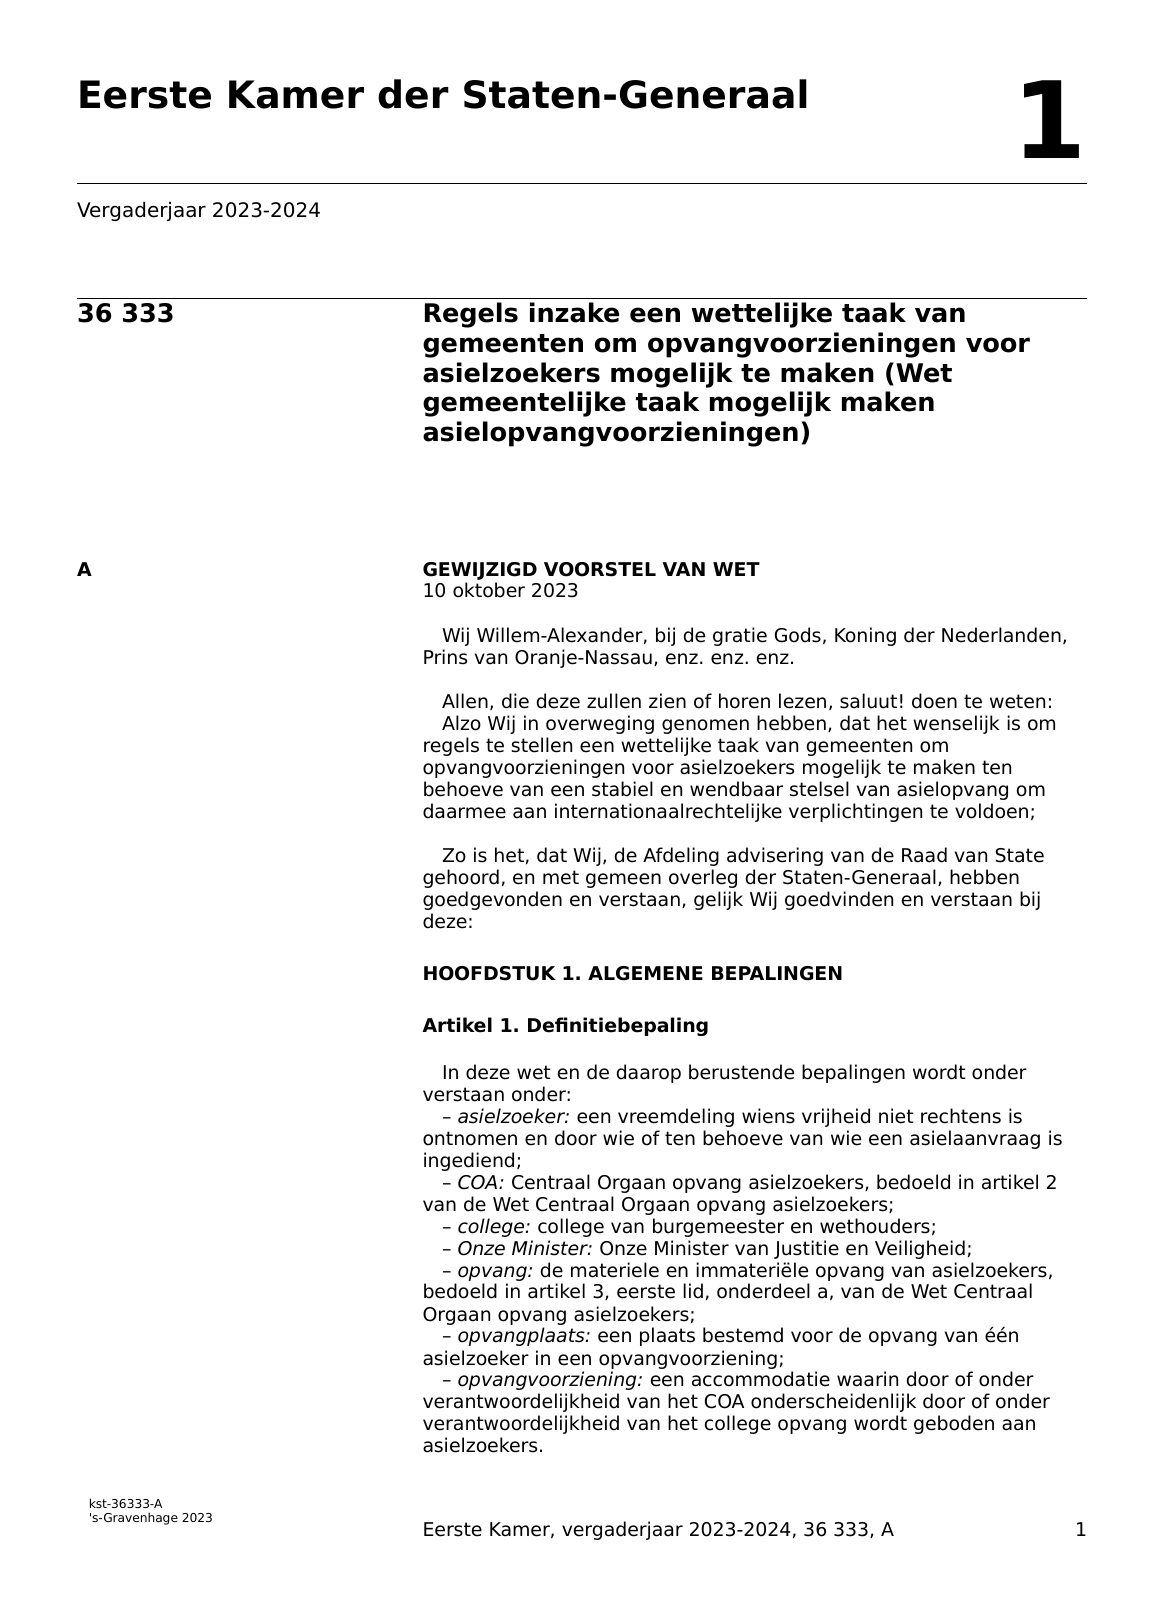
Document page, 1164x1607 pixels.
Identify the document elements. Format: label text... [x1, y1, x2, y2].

text Wij Willem-Alexander, bij de gratie Gods, Koning der Nederlanden, Prins van Oranje-Nassau, enz. enz. enz. [422, 624, 1087, 668]
text 's-Gravenhage 2023 [88, 1511, 323, 1525]
table_header 1 [886, 59, 1087, 183]
subtitle A GEWIJZIGD VOORSTEL VAN WET [77, 558, 1087, 580]
text In deze wet en de daarop berustende bepalingen wordt onder verstaan onder: [422, 1062, 1087, 1106]
text – opvangvoorziening: een accommodatie waarin door of onder verantwoordelijkheid van het COA onderscheidenlijk door of onder verantwoordelijkheid van het college opvang wordt geboden aan asielzoekers. [422, 1369, 1087, 1457]
text – college: college van burgemeester en wethouders; [422, 1216, 1087, 1237]
text Alzo Wij in overweging genomen hebben, dat het wenselijk is om regels te stellen een wettelijke taak van gemeenten om opvangvoorzieningen voor asielzoekers mogelijk te maken ten behoeve van een stabiel en wendbaar stelsel van asielopvang om daarmee aan internationaalrechtelijke verplichtingen te voldoen; [422, 713, 1087, 823]
text – opvangplaats: een plaats bestemd voor de opvang van één asielzoeker in een opvangvoorziening; [422, 1325, 1087, 1369]
text Zo is het, dat Wij, de Afdeling advisering van de Raad van State gehoord, en met gemeen overleg der Staten-Generaal, hebben goedgevonden en verstaan, gelijk Wij goedvinden en verstaan bij deze: [422, 845, 1087, 933]
text 10 oktober 2023 [422, 580, 1087, 602]
text Allen, die deze zullen zien of horen lezen, saluut! doen te weten: [422, 691, 1087, 713]
text – Onze Minister: Onze Minister van Justitie en Veiligheid; [422, 1237, 1087, 1259]
subtitle HOOFDSTUK 1. ALGEMENE BEPALINGEN [422, 963, 1087, 985]
text – COA: Centraal Orgaan opvang asielzoekers, bedoeld in artikel 2 van de Wet Centraal Orgaan opvang asielzoekers; [422, 1172, 1087, 1216]
text – opvang: de materiele en immateriële opvang van asielzoekers, bedoeld in artikel 3, eerste lid, onderdeel a, van de Wet Centraal Orgaan opvang asielzoekers; [422, 1259, 1087, 1325]
table_header Eerste Kamer der Staten-Generaal [77, 59, 886, 183]
text kst-36333-A [88, 1497, 323, 1511]
text – asielzoeker: een vreemdeling wiens vrijheid niet rechtens is ontnomen en door wie of ten behoeve van wie een asielaanvraag is ingediend; [422, 1106, 1087, 1172]
subtitle 36 333 Regels inzake een wettelijke taak van gemeenten om opvangvoorzieningen voor asielzoekers mogelijk te maken (Wet gemeentelijke taak mogelijk maken asielopvangvoorzieningen) [77, 299, 1087, 447]
subtitle Artikel 1. Definitiebepaling [422, 1015, 1087, 1037]
table_cell Vergaderjaar 2023-2024 [77, 184, 1087, 298]
